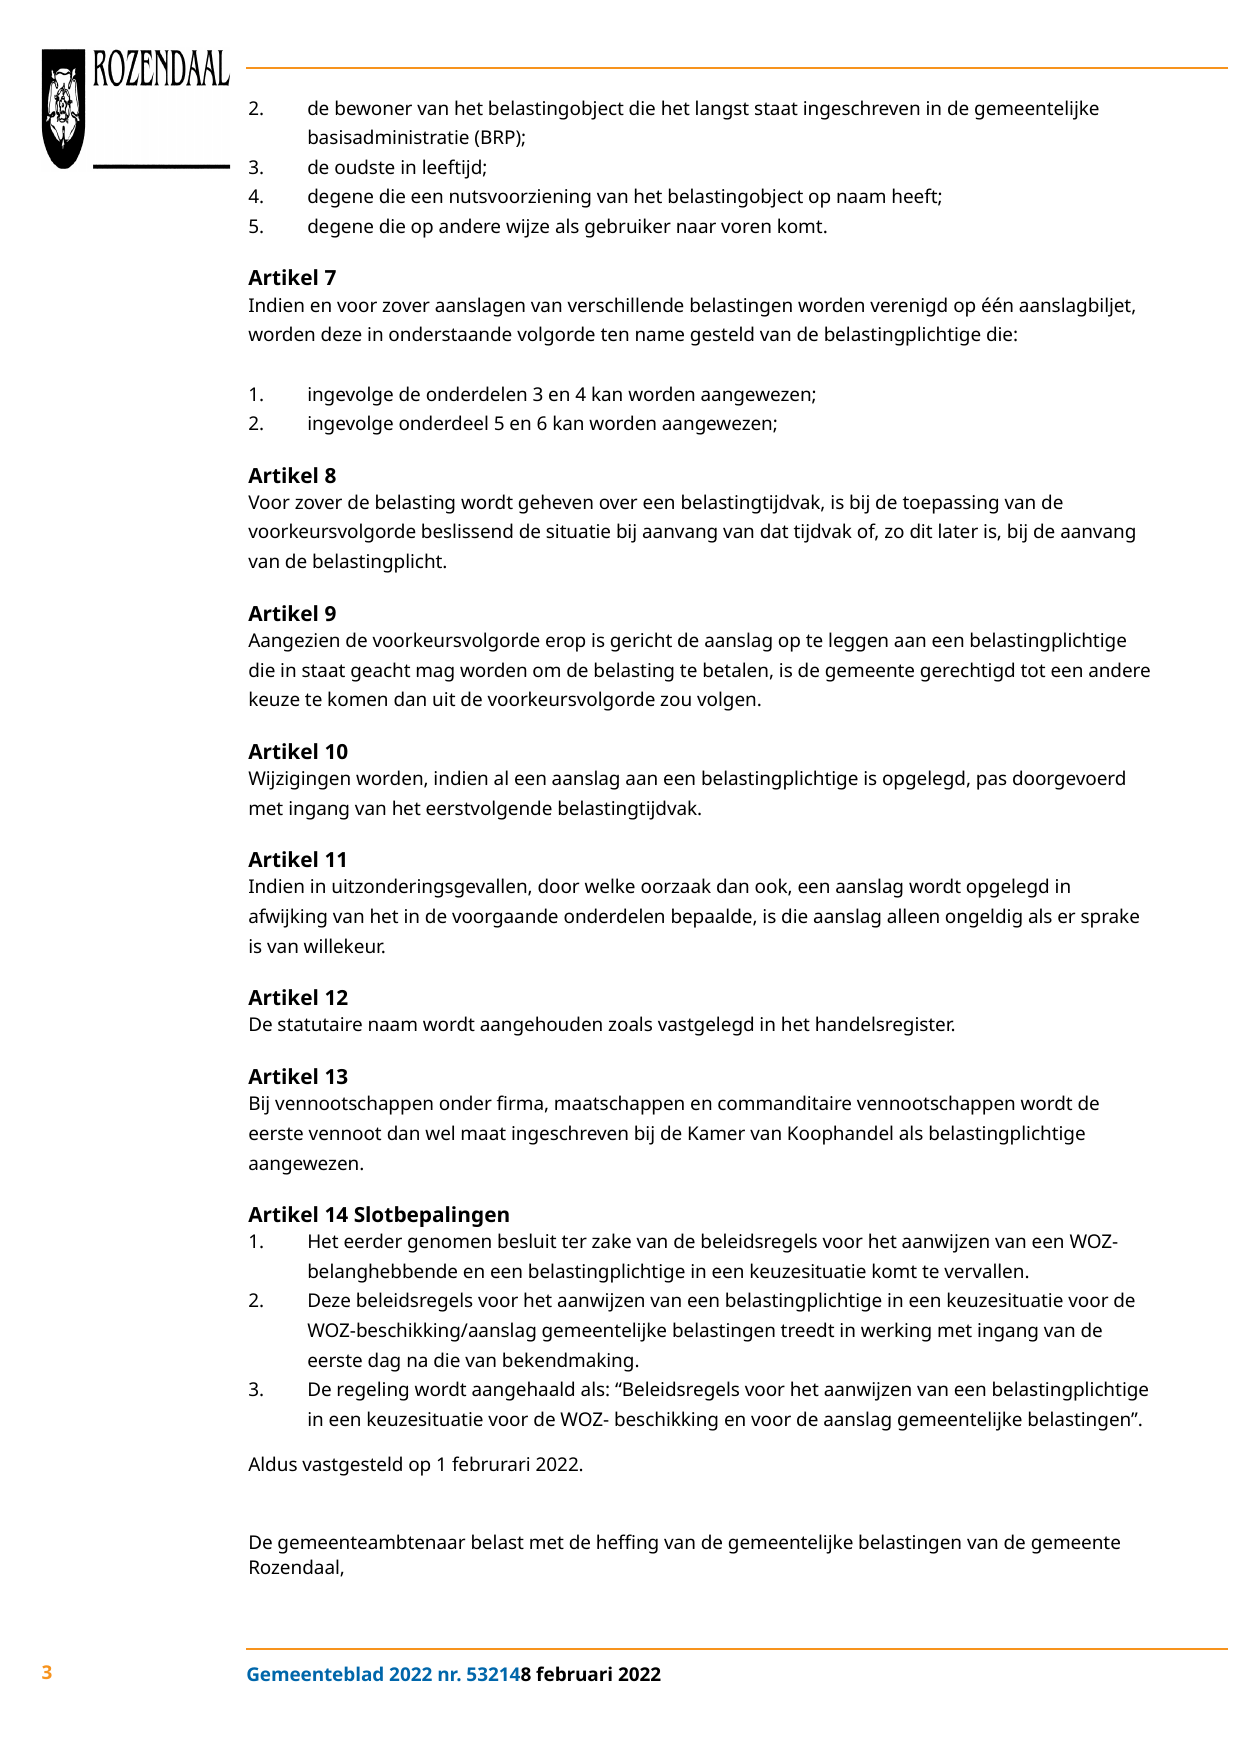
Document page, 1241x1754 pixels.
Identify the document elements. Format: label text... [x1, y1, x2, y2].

text Aldus vastgesteld op 1 februrari 2022. [248, 1452, 1152, 1477]
text De gemeenteambtenaar belast met de heffing van de gemeentelijke belastingen van de gemeente Rozendaal, [248, 1529, 1152, 1580]
list de oudste in leeftijd; [248, 154, 1152, 180]
text Artikel 14 Slotbepalingen [248, 1200, 1152, 1228]
picture [41, 47, 231, 172]
list degene die op andere wijze als gebruiker naar voren komt. [248, 213, 1152, 239]
text Indien en voor zover aanslagen van verschillende belastingen worden verenigd op één aanslagbiljet, worden deze in onderstaande volgorde ten name gesteld van de belastingplichtige die: [248, 292, 1152, 347]
list Het eerder genomen besluit ter zake van de beleidsregels voor het aanwijzen van een WOZ-belanghebbende en een belastingplichtige in een keuzesituatie komt te vervallen. [248, 1228, 1152, 1284]
text De statutaire naam wordt aangehouden zoals vastgelegd in het handelsregister. [248, 1012, 1152, 1037]
list Deze beleidsregels voor het aanwijzen van een belastingplichtige in een keuzesituatie voor de WOZ-beschikking/aanslag gemeentelijke belastingen treedt in werking met ingang van de eerste dag na die van bekendmaking. [248, 1288, 1152, 1373]
text Artikel 13 [248, 1062, 1152, 1091]
text Artikel 10 [248, 737, 1152, 765]
list degene die een nutsvoorziening van het belastingobject op naam heeft; [248, 183, 1152, 209]
text Artikel 9 [248, 599, 1152, 627]
text Artikel 12 [248, 983, 1152, 1012]
text Artikel 7 [248, 263, 1152, 292]
text Artikel 11 [248, 845, 1152, 874]
text Artikel 8 [248, 461, 1152, 489]
text Voor zover de belasting wordt geheven over een belastingtijdvak, is bij de toepassing van de voorkeursvolgorde beslissend de situatie bij aanvang van dat tijdvak of, zo dit later is, bij de aanvang van de belastingplicht. [248, 489, 1152, 574]
list ingevolge de onderdelen 3 en 4 kan worden aangewezen; [248, 381, 1152, 406]
list ingevolge onderdeel 5 en 6 kan worden aangewezen; [248, 410, 1152, 436]
list de bewoner van het belastingobject die het langst staat ingeschreven in de gemeentelijke basisadministratie (BRP); [248, 95, 1152, 150]
text Bij vennootschappen onder firma, maatschappen en commanditaire vennootschappen wordt de eerste vennoot dan wel maat ingeschreven bij de Kamer van Koophandel als belastingplichtige aangewezen. [248, 1091, 1152, 1175]
text Aangezien de voorkeursvolgorde erop is gericht de aanslag op te leggen aan een belastingplichtige die in staat geacht mag worden om de belasting te betalen, is de gemeente gerechtigd tot een andere keuze te komen dan uit de voorkeursvolgorde zou volgen. [248, 627, 1152, 712]
text Wijzigingen worden, indien al een aanslag aan een belastingplichtige is opgelegd, pas doorgevoerd met ingang van het eerstvolgende belastingtijdvak. [248, 765, 1152, 821]
list De regeling wordt aangehaald als: “Beleidsregels voor het aanwijzen van een belastingplichtige in een keuzesituatie voor de WOZ- beschikking en voor de aanslag gemeentelijke belastingen”. [248, 1376, 1152, 1432]
text Indien in uitzonderingsgevallen, door welke oorzaak dan ook, een aanslag wordt opgelegd in afwijking van het in de voorgaande onderdelen bepaalde, is die aanslag alleen ongeldig als er sprake is van willekeur. [248, 874, 1152, 958]
